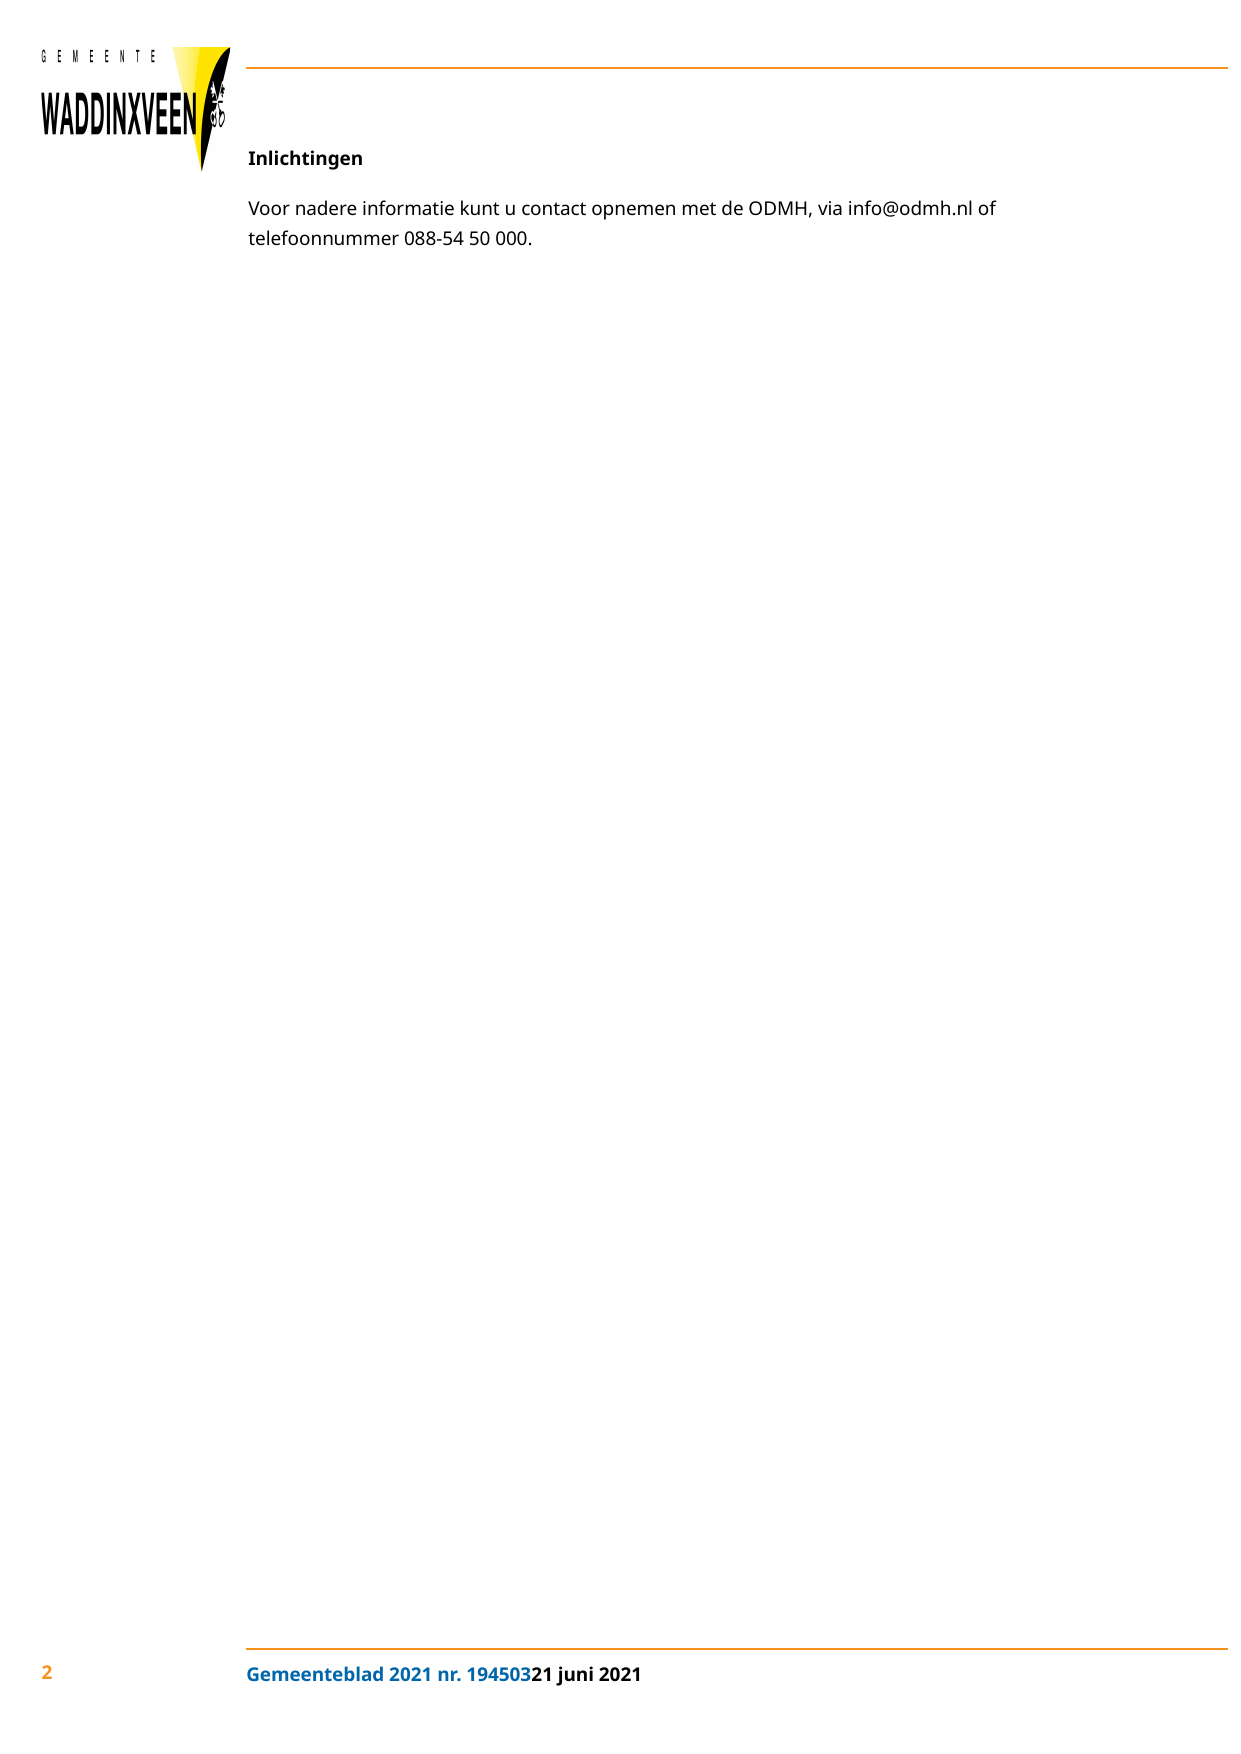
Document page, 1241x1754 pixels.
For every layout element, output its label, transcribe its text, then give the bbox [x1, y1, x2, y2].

picture [41, 47, 231, 172]
text Voor nadere informatie kunt u contact opnemen met de ODMH, via info@odmh.nl of telefoonnummer 088-54 50 000. [248, 196, 1152, 251]
text Inlichtingen [248, 145, 1152, 171]
